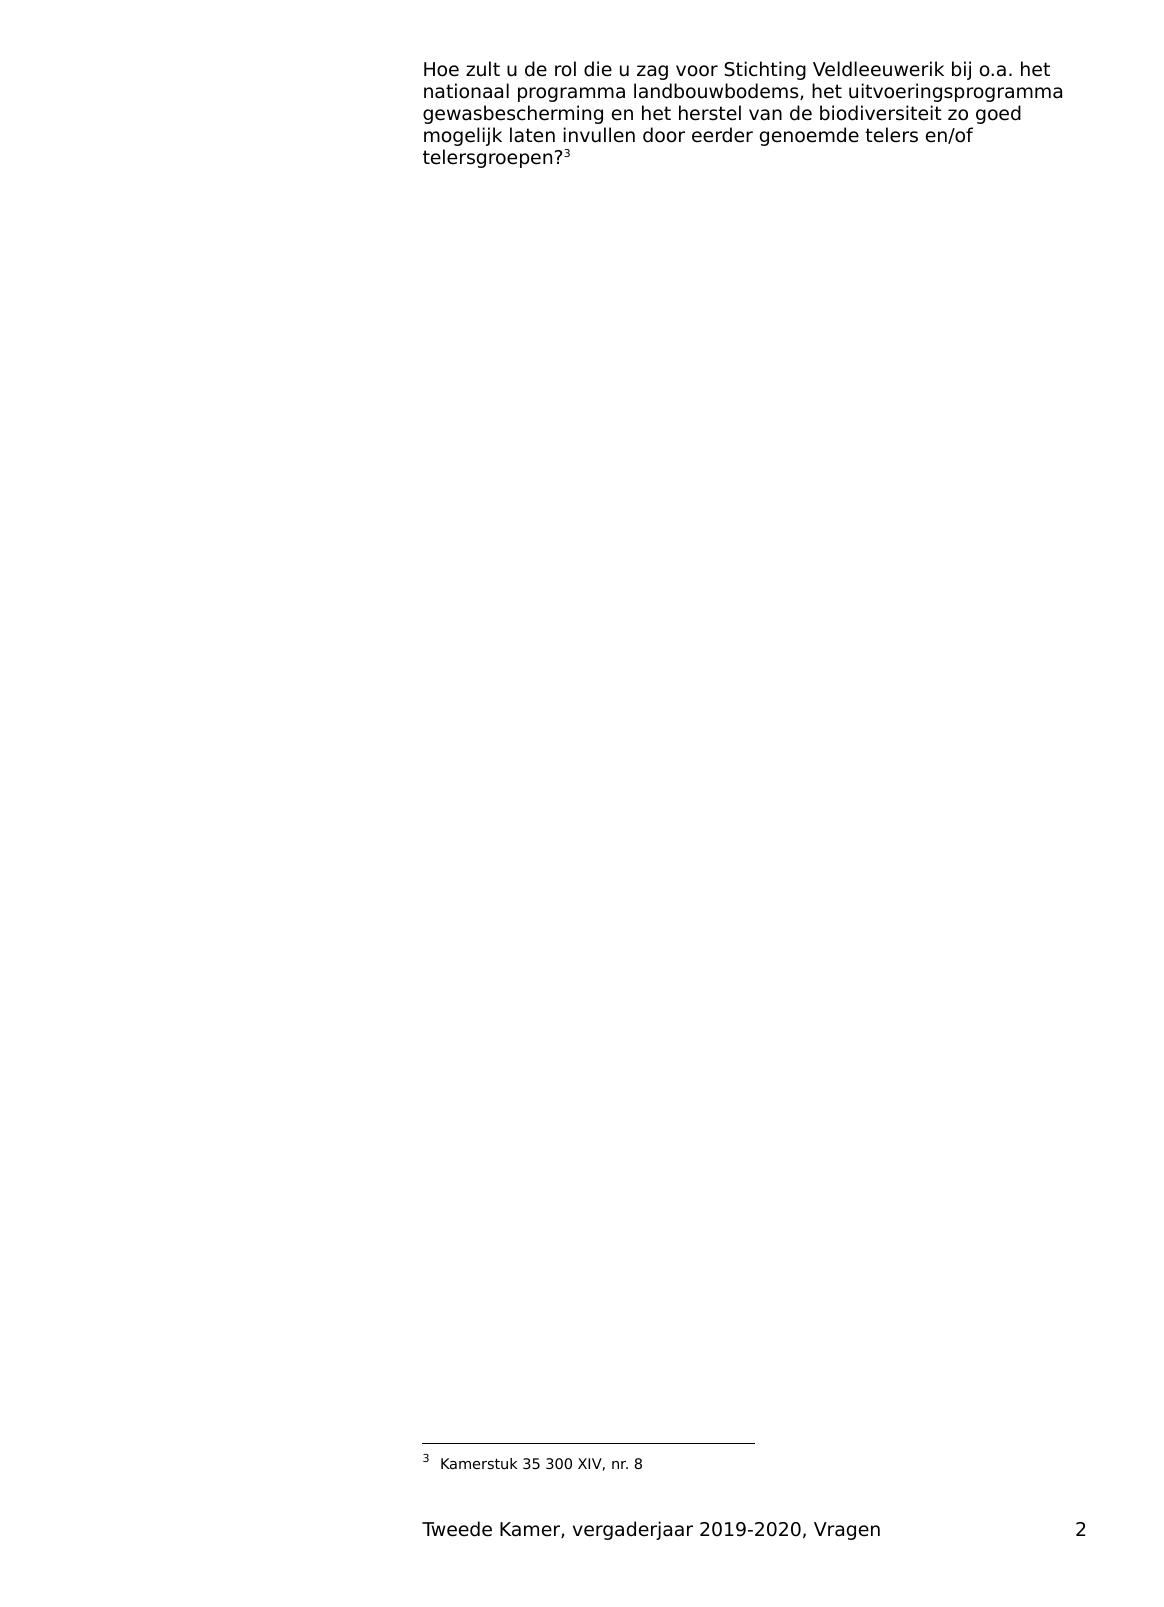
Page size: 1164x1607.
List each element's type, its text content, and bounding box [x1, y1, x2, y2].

text Kamerstuk 35 300 XIV, nr. 8 [422, 1452, 1087, 1474]
text Hoe zult u de rol die u zag voor Stichting Veldleeuwerik bij o.a. het nationaal programma landbouwbodems, het uitvoeringsprogramma gewasbescherming en het herstel van de biodiversiteit zo goed mogelijk laten invullen door eerder genoemde telers en/of telersgroepen? [422, 59, 1087, 169]
